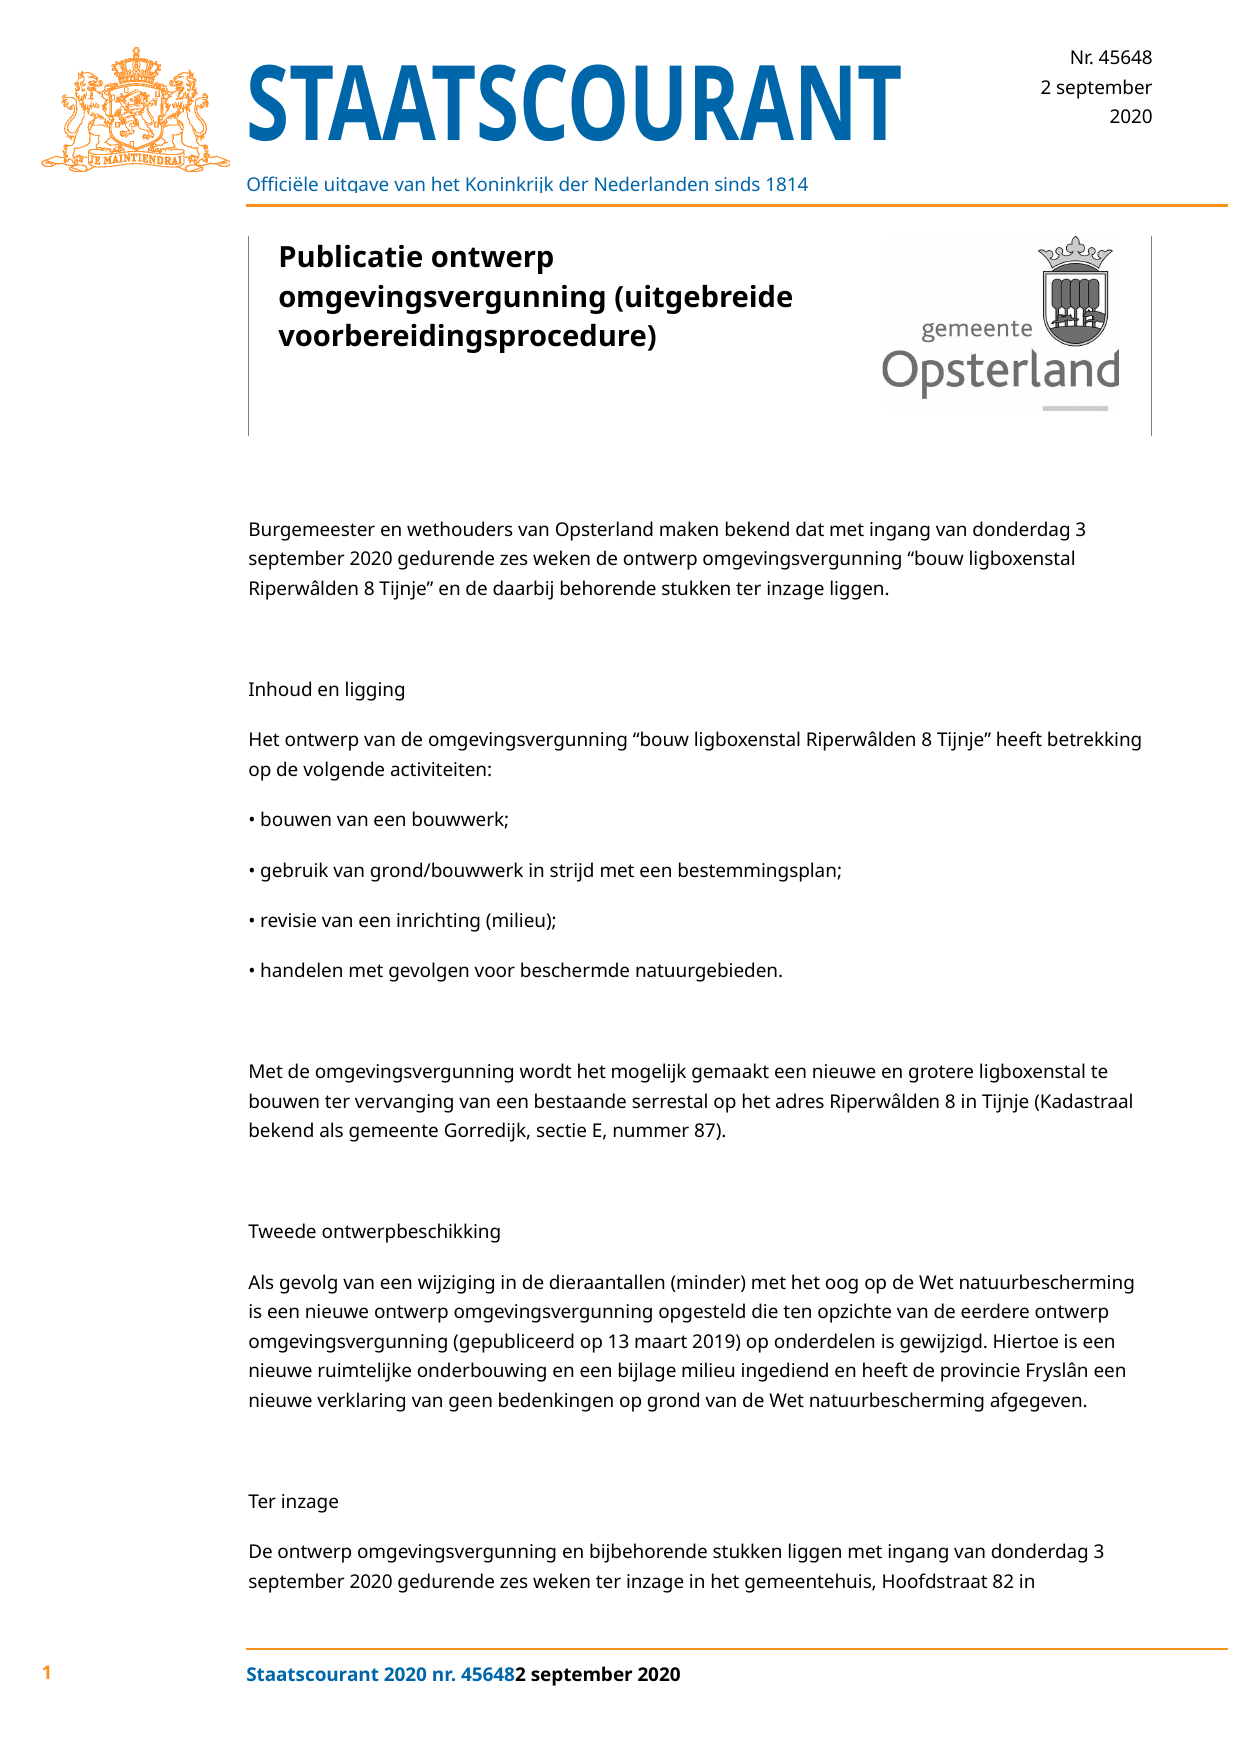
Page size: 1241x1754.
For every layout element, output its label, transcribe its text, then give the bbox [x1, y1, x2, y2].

picture [41, 47, 231, 172]
text • handelen met gevolgen voor beschermde natuurgebieden. [248, 958, 1152, 983]
picture [882, 236, 1119, 411]
text Inhoud en ligging [248, 676, 1152, 702]
table_header [850, 236, 1151, 436]
text Tweede ontwerpbeschikking [248, 1218, 1152, 1244]
text Als gevolg van een wijziging in de dieraantallen (minder) met het oog op de Wet natuurbescherming is een nieuwe ontwerp omgevingsvergunning opgesteld die ten opzichte van de eerdere ontwerp omgevingsvergunning (gepubliceerd op 13 maart 2019) op onderdelen is gewijzigd. Hiertoe is een nieuwe ruimtelijke onderbouwing en een bijlage milieu ingediend en heeft de provincie Fryslân een nieuwe verklaring van geen bedenkingen op grond van de Wet natuurbescherming afgegeven. [248, 1269, 1152, 1413]
text De ontwerp omgevingsvergunning en bijbehorende stukken liggen met ingang van donderdag 3 september 2020 gedurende zes weken ter inzage in het gemeentehuis, Hoofdstraat 82 in [248, 1538, 1152, 1594]
text • gebruik van grond/bouwwerk in strijd met een bestemmingsplan; [248, 857, 1152, 883]
text Burgemeester en wethouders van Opsterland maken bekend dat met ingang van donderdag 3 september 2020 gedurende zes weken de ontwerp omgevingsvergunning “bouw ligboxenstal Riperwâlden 8 Tijnje” en de daarbij behorende stukken ter inzage liggen. [248, 516, 1152, 601]
text Het ontwerp van de omgevingsvergunning “bouw ligboxenstal Riperwâlden 8 Tijnje” heeft betrekking op de volgende activiteiten: [248, 726, 1152, 782]
text Met de omgevingsvergunning wordt het mogelijk gemaakt een nieuwe en grotere ligboxenstal te bouwen ter vervanging van een bestaande serrestal op het adres Riperwâlden 8 in Tijnje (Kadastraal bekend als gemeente Gorredijk, sectie E, nummer 87). [248, 1058, 1152, 1143]
text • bouwen van een bouwwerk; [248, 806, 1152, 832]
table_header Publicatie ontwerp omgevingsvergunning (uitgebreide voorbereidingsprocedure) [249, 236, 850, 436]
text Ter inzage [248, 1488, 1152, 1514]
text • revisie van een inrichting (milieu); [248, 907, 1152, 933]
